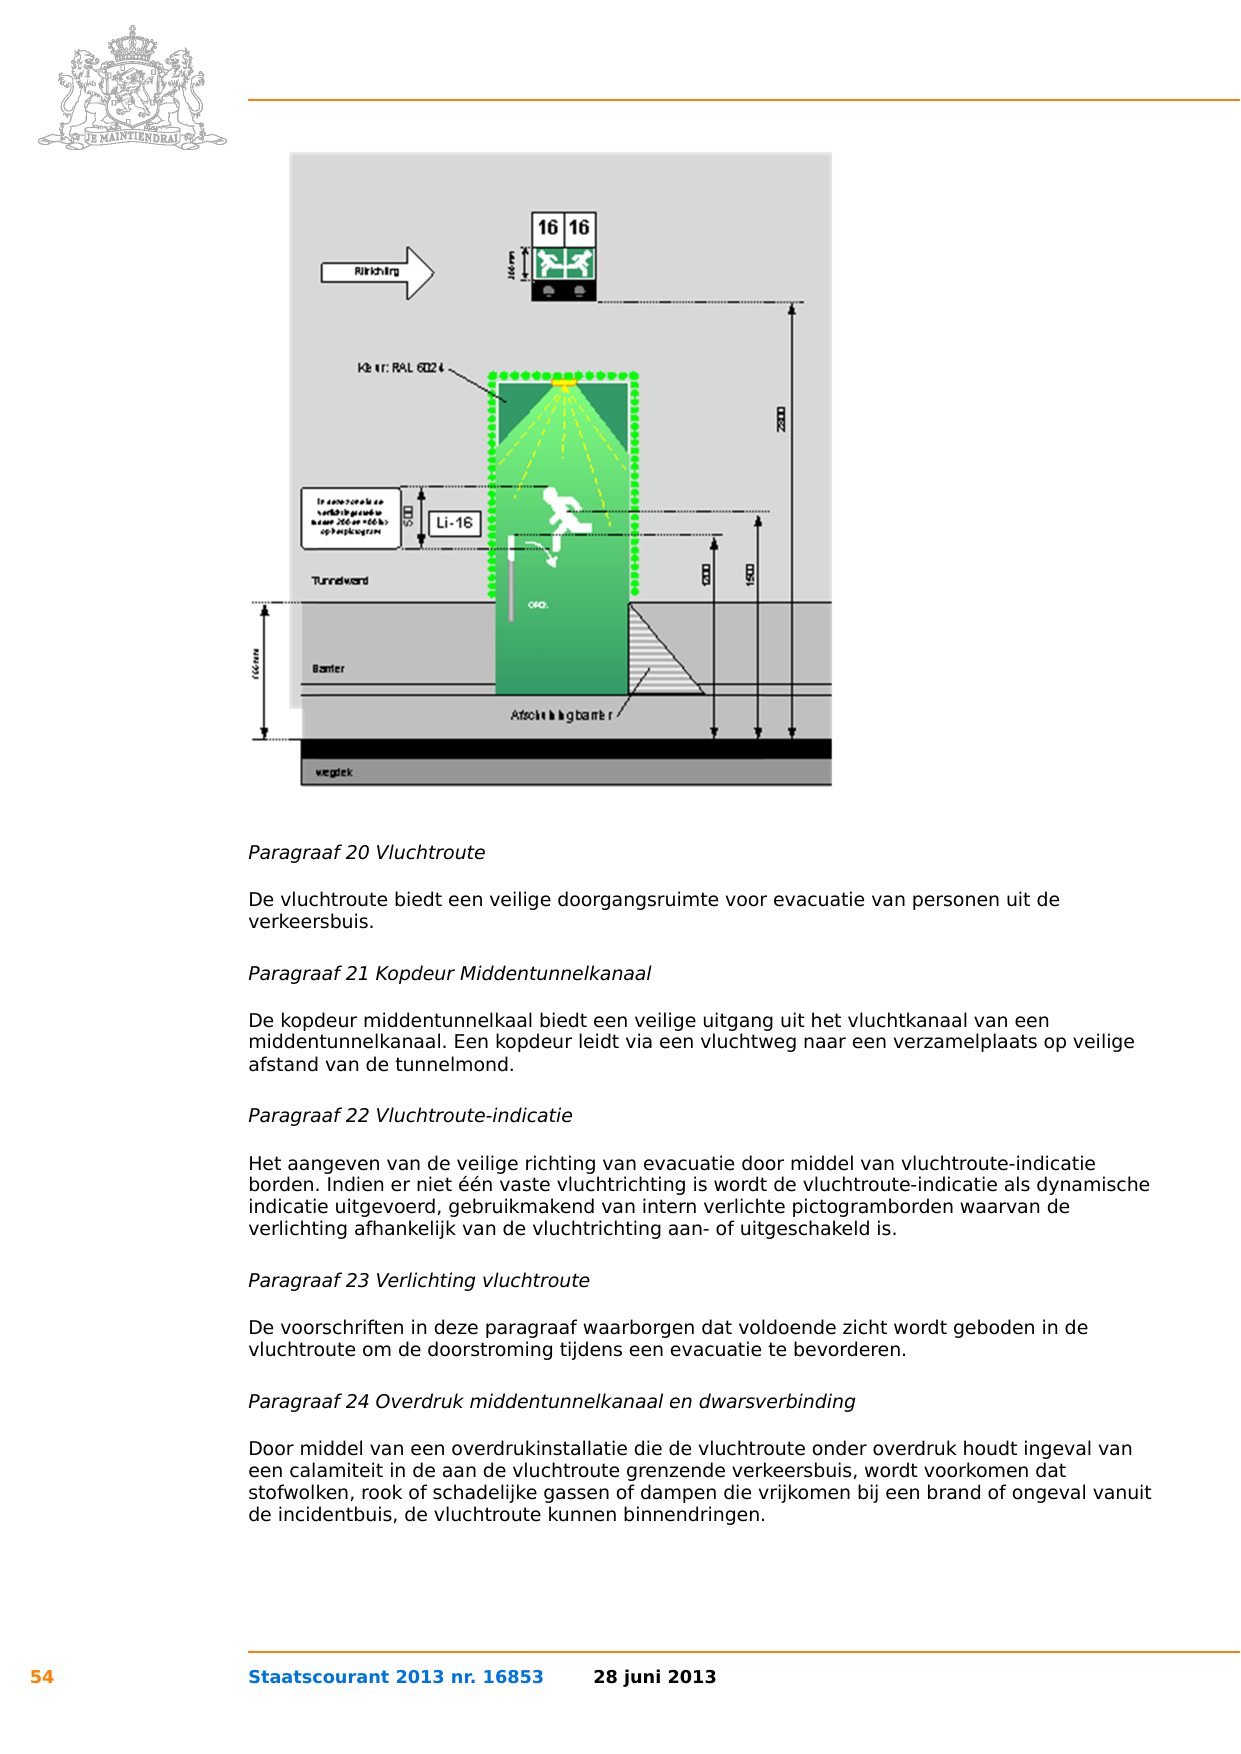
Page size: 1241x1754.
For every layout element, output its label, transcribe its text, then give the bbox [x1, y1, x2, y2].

text De kopdeur middentunnelkaal biedt een veilige uitgang uit het vluchtkanaal van een middentunnelkanaal. Een kopdeur leidt via een vluchtweg naar een verzamelplaats op veilige afstand van de tunnelmond. [248, 1009, 1163, 1075]
text De voorschriften in deze paragraaf waarborgen dat voldoende zicht wordt geboden in de vluchtroute om de doorstroming tijdens een evacuatie te bevorderen. [248, 1317, 1163, 1361]
picture [38, 25, 227, 150]
text De vluchtroute biedt een veilige doorgangsruimte voor evacuatie van personen uit de verkeersbuis. [248, 888, 1163, 932]
subtitle Paragraaf 21 Kopdeur Middentunnelkanaal [248, 962, 1163, 984]
subtitle Paragraaf 20 Vluchtroute [248, 842, 1163, 863]
subtitle Paragraaf 24 Overdruk middentunnelkanaal en dwarsverbinding [248, 1391, 1163, 1413]
subtitle Paragraaf 23 Verlichting vluchtroute [248, 1270, 1163, 1292]
subtitle Paragraaf 22 Vluchtroute-indicatie [248, 1105, 1163, 1127]
picture [248, 151, 833, 790]
text Het aangeven van de veilige richting van evacuatie door middel van vluchtroute-indicatie borden. Indien er niet één vaste vluchtrichting is wordt de vluchtroute-indicatie als dynamische indicatie uitgevoerd, gebruikmakend van intern verlichte pictogramborden waarvan de verlichting afhankelijk van de vluchtrichting aan- of uitgeschakeld is. [248, 1152, 1163, 1240]
text Door middel van een overdrukinstallatie die de vluchtroute onder overdruk houdt ingeval van een calamiteit in de aan de vluchtroute grenzende verkeersbuis, wordt voorkomen dat stofwolken, rook of schadelijke gassen of dampen die vrijkomen bij een brand of ongeval vanuit de incidentbuis, de vluchtroute kunnen binnendringen. [248, 1438, 1163, 1526]
